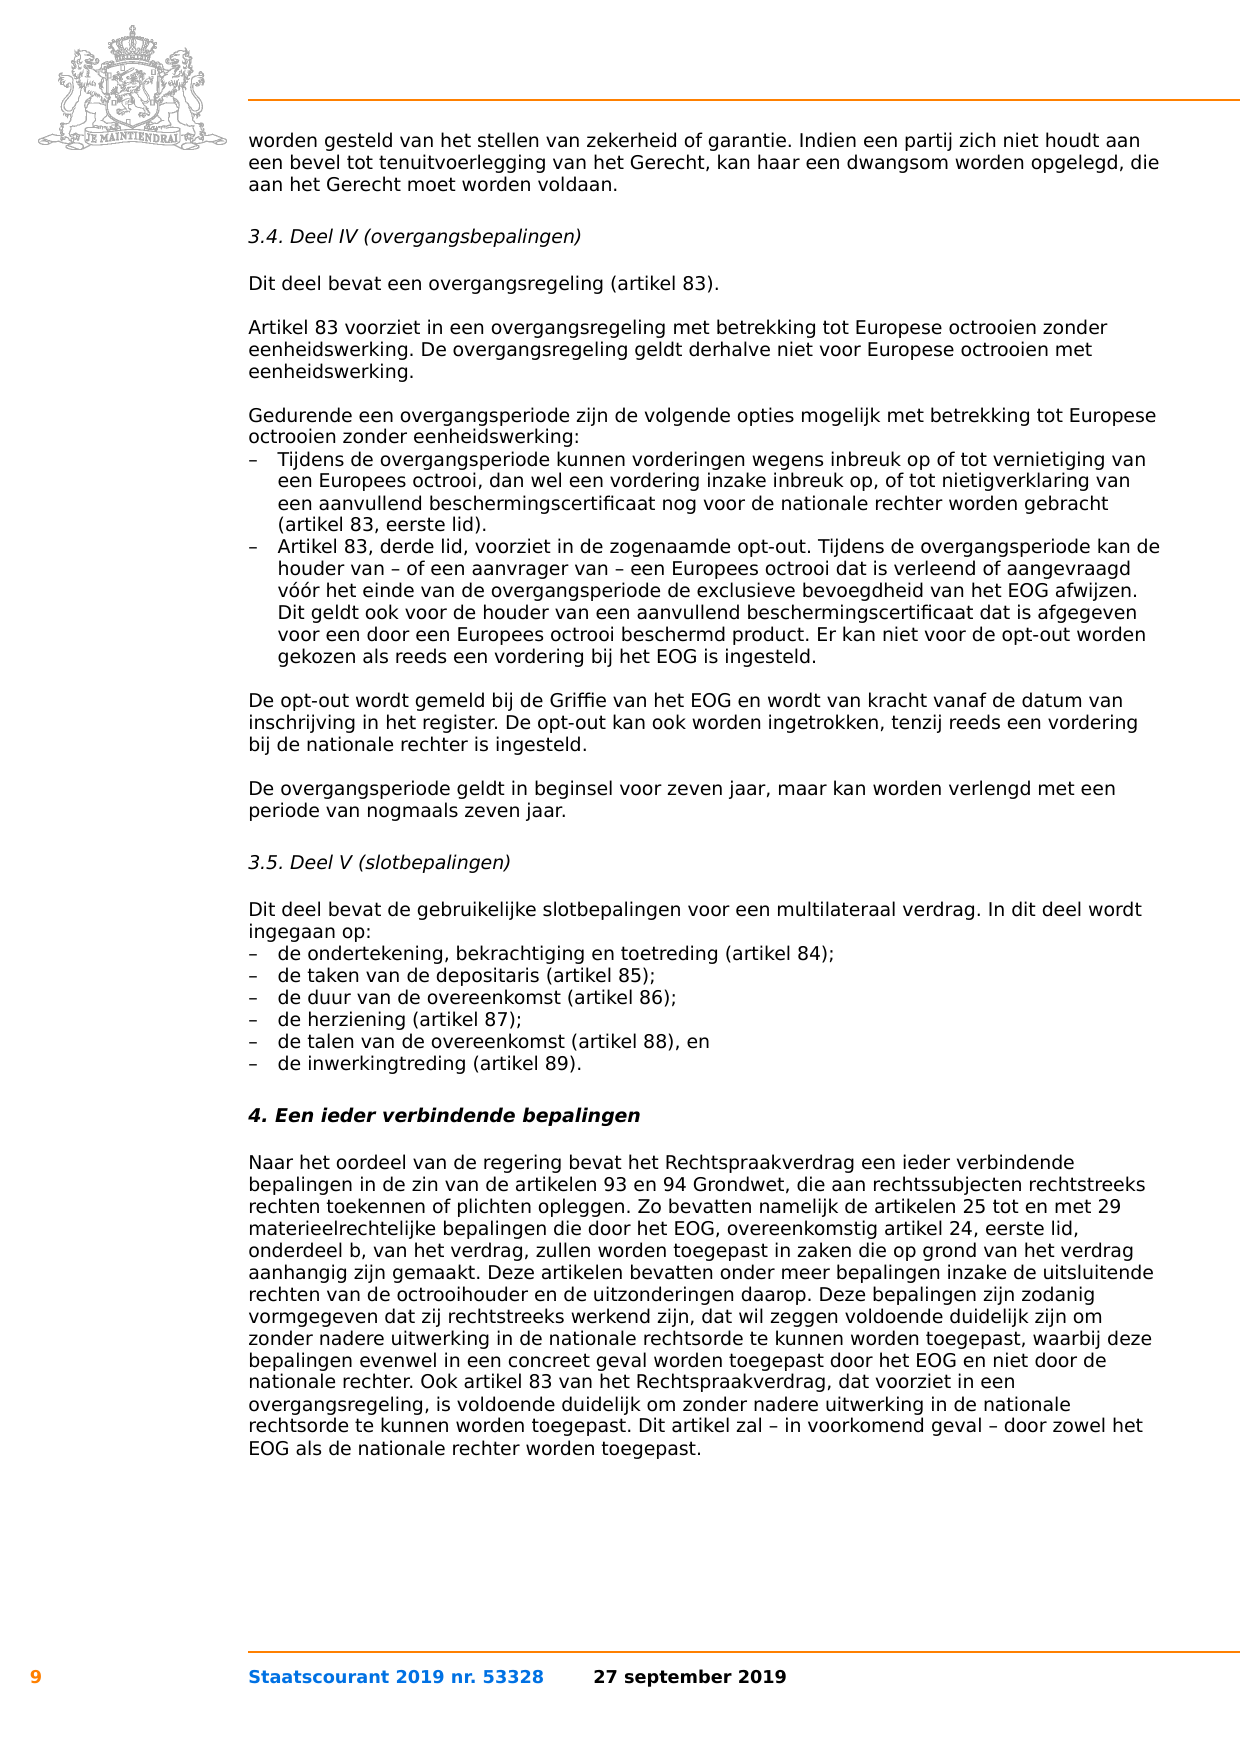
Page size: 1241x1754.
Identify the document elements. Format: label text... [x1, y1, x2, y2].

text worden gesteld van het stellen van zekerheid of garantie. Indien een partij zich niet houdt aan een bevel tot tenuitvoerlegging van het Gerecht, kan haar een dwangsom worden opgelegd, die aan het Gerecht moet worden voldaan. [248, 130, 1163, 196]
text – de ondertekening, bekrachtiging en toetreding (artikel 84); [248, 943, 1163, 965]
picture [38, 25, 227, 150]
text – de inwerkingtreding (artikel 89). [248, 1053, 1163, 1075]
text – de talen van de overeenkomst (artikel 88), en [248, 1031, 1163, 1053]
text De overgangsperiode geldt in beginsel voor zeven jaar, maar kan worden verlengd met een periode van nogmaals zeven jaar. [248, 778, 1163, 822]
text Dit deel bevat een overgangsregeling (artikel 83). [248, 273, 1163, 295]
text De opt-out wordt gemeld bij de Griffie van het EOG en wordt van kracht vanaf de datum van inschrijving in het register. De opt-out kan ook worden ingetrokken, tenzij reeds een vordering bij de nationale rechter is ingesteld. [248, 690, 1163, 756]
text Dit deel bevat de gebruikelijke slotbepalingen voor een multilateraal verdrag. In dit deel wordt ingegaan op: [248, 899, 1163, 943]
text – de herziening (artikel 87); [248, 1009, 1163, 1031]
text – Artikel 83, derde lid, voorziet in de zogenaamde opt-out. Tijdens de overgangsperiode kan de houder van – of een aanvrager van – een Europees octrooi dat is verleend of aangevraagd vóór het einde van de overgangsperiode de exclusieve bevoegdheid van het EOG afwijzen. Dit geldt ook voor de houder van een aanvullend beschermingscertificaat dat is afgegeven voor een door een Europees octrooi beschermd product. Er kan niet voor de opt-out worden gekozen als reeds een vordering bij het EOG is ingesteld. [248, 536, 1163, 668]
text Gedurende een overgangsperiode zijn de volgende opties mogelijk met betrekking tot Europese octrooien zonder eenheidswerking: [248, 404, 1163, 448]
subtitle 3.5. Deel V (slotbepalingen) [248, 852, 1163, 874]
text – de taken van de depositaris (artikel 85); [248, 965, 1163, 987]
subtitle 3.4. Deel IV (overgangsbepalingen) [248, 226, 1163, 248]
text Artikel 83 voorziet in een overgangsregeling met betrekking tot Europese octrooien zonder eenheidswerking. De overgangsregeling geldt derhalve niet voor Europese octrooien met eenheidswerking. [248, 317, 1163, 383]
text – de duur van de overeenkomst (artikel 86); [248, 987, 1163, 1009]
text Naar het oordeel van de regering bevat het Rechtspraakverdrag een ieder verbindende bepalingen in de zin van de artikelen 93 en 94 Grondwet, die aan rechtssubjecten rechtstreeks rechten toekennen of plichten opleggen. Zo bevatten namelijk de artikelen 25 tot en met 29 materieelrechtelijke bepalingen die door het EOG, overeenkomstig artikel 24, eerste lid, onderdeel b, van het verdrag, zullen worden toegepast in zaken die op grond van het verdrag aanhangig zijn gemaakt. Deze artikelen bevatten onder meer bepalingen inzake de uitsluitende rechten van de octrooihouder en de uitzonderingen daarop. Deze bepalingen zijn zodanig vormgegeven dat zij rechtstreeks werkend zijn, dat wil zeggen voldoende duidelijk zijn om zonder nadere uitwerking in de nationale rechtsorde te kunnen worden toegepast, waarbij deze bepalingen evenwel in een concreet geval worden toegepast door het EOG en niet door de nationale rechter. Ook artikel 83 van het Rechtspraakverdrag, dat voorziet in een overgangsregeling, is voldoende duidelijk om zonder nadere uitwerking in de nationale rechtsorde te kunnen worden toegepast. Dit artikel zal – in voorkomend geval – door zowel het EOG als de nationale rechter worden toegepast. [248, 1152, 1163, 1459]
text – Tijdens de overgangsperiode kunnen vorderingen wegens inbreuk op of tot vernietiging van een Europees octrooi, dan wel een vordering inzake inbreuk op, of tot nietigverklaring van een aanvullend beschermingscertificaat nog voor de nationale rechter worden gebracht (artikel 83, eerste lid). [248, 448, 1163, 536]
subtitle 4. Een ieder verbindende bepalingen [248, 1105, 1163, 1127]
